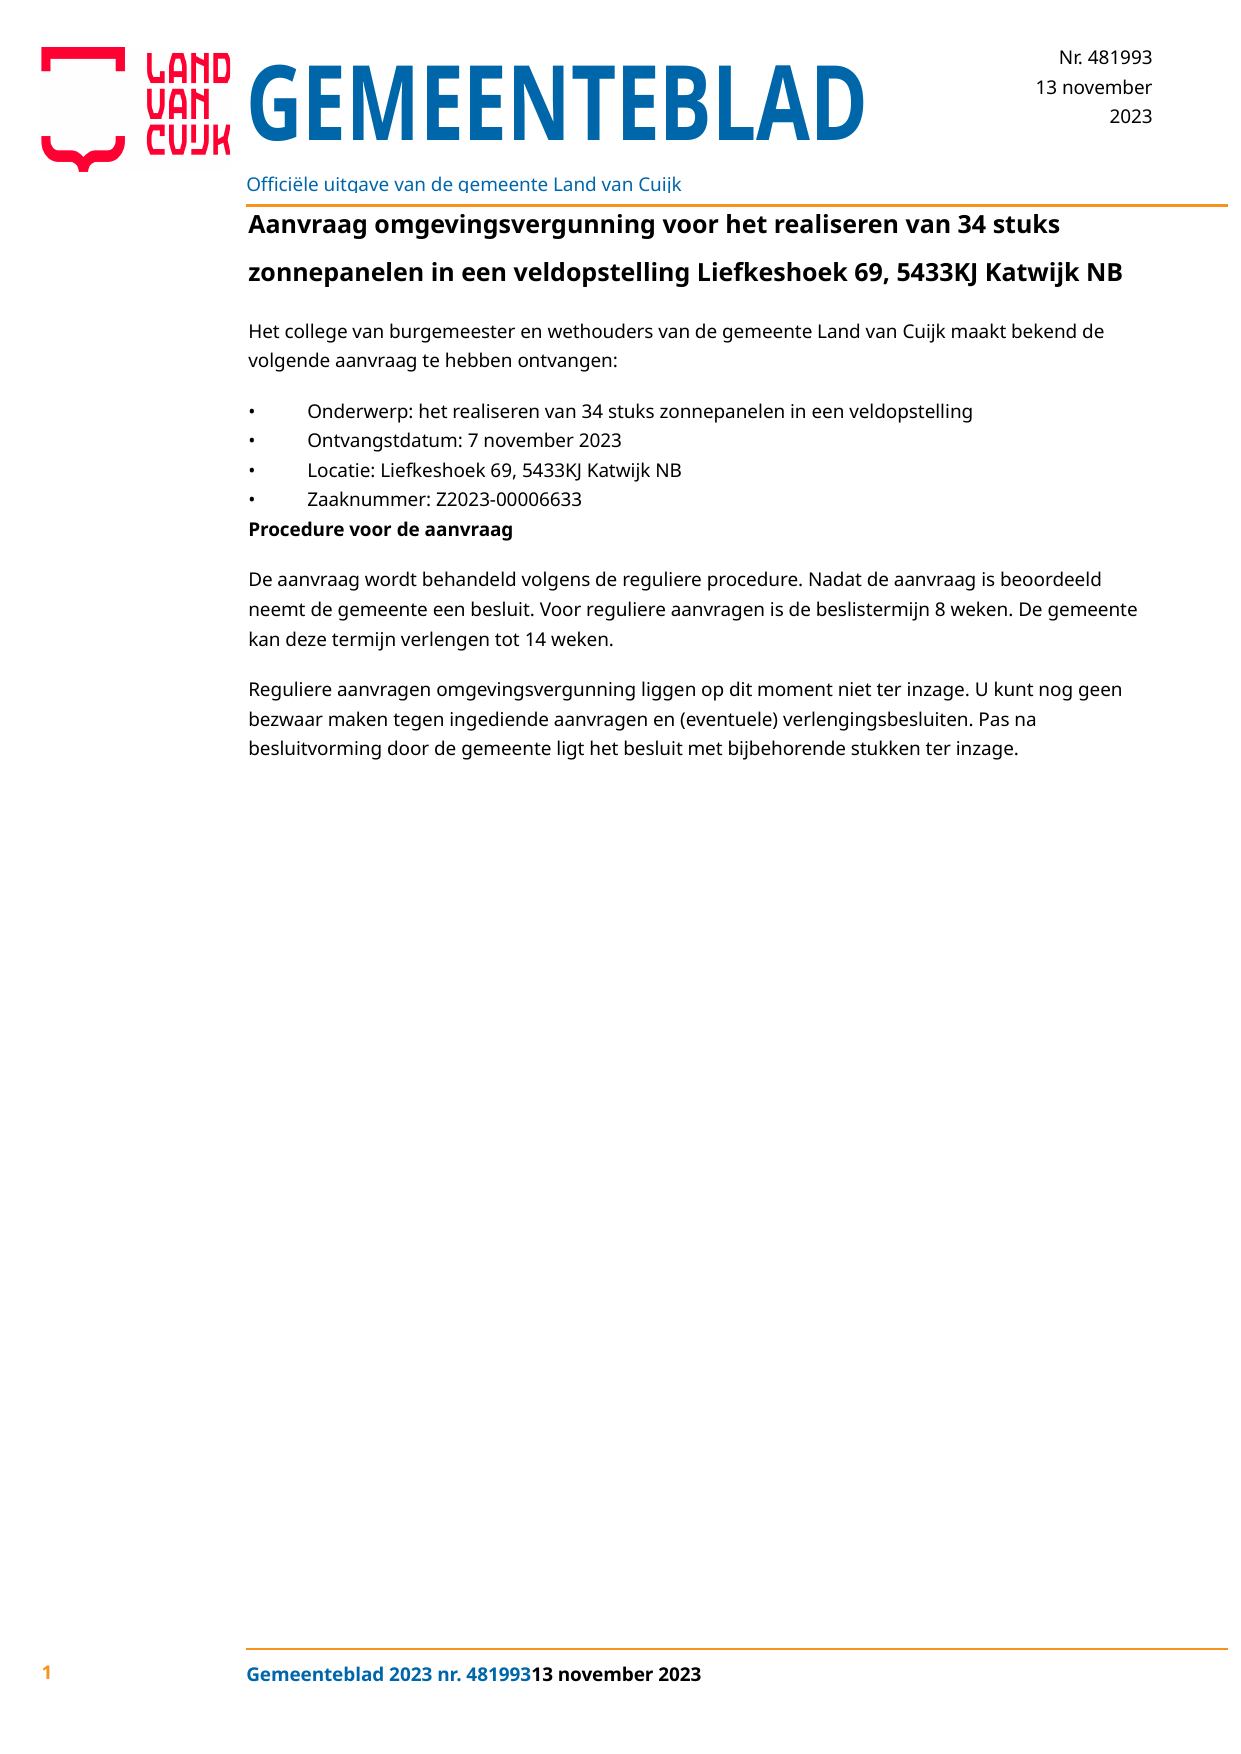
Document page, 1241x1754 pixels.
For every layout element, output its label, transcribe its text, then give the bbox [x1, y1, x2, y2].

text De aanvraag wordt behandeld volgens de reguliere procedure. Nadat de aanvraag is beoordeeld neemt de gemeente een besluit. Voor reguliere aanvragen is de beslistermijn 8 weken. De gemeente kan deze termijn verlengen tot 14 weken. [248, 567, 1152, 652]
list Locatie: Liefkeshoek 69, 5433KJ Katwijk NB [248, 457, 1152, 483]
text Het college van burgemeester en wethouders van de gemeente Land van Cuijk maakt bekend de volgende aanvraag te hebben ontvangen: [248, 318, 1152, 373]
list Zaaknummer: Z2023-00006633 [248, 487, 1152, 512]
text Procedure voor de aanvraag [248, 516, 1152, 542]
list Onderwerp: het realiseren van 34 stuks zonnepanelen in een veldopstelling [248, 398, 1152, 424]
text Aanvraag omgevingsvergunning voor het realiseren van 34 stuks zonnepanelen in een veldopstelling Liefkeshoek 69, 5433KJ Katwijk NB [248, 207, 1152, 288]
list Ontvangstdatum: 7 november 2023 [248, 427, 1152, 453]
picture [41, 47, 231, 172]
text Reguliere aanvragen omgevingsvergunning liggen op dit moment niet ter inzage. U kunt nog geen bezwaar maken tegen ingediende aanvragen en (eventuele) verlengingsbesluiten. Pas na besluitvorming door de gemeente ligt het besluit met bijbehorende stukken ter inzage. [248, 676, 1152, 761]
